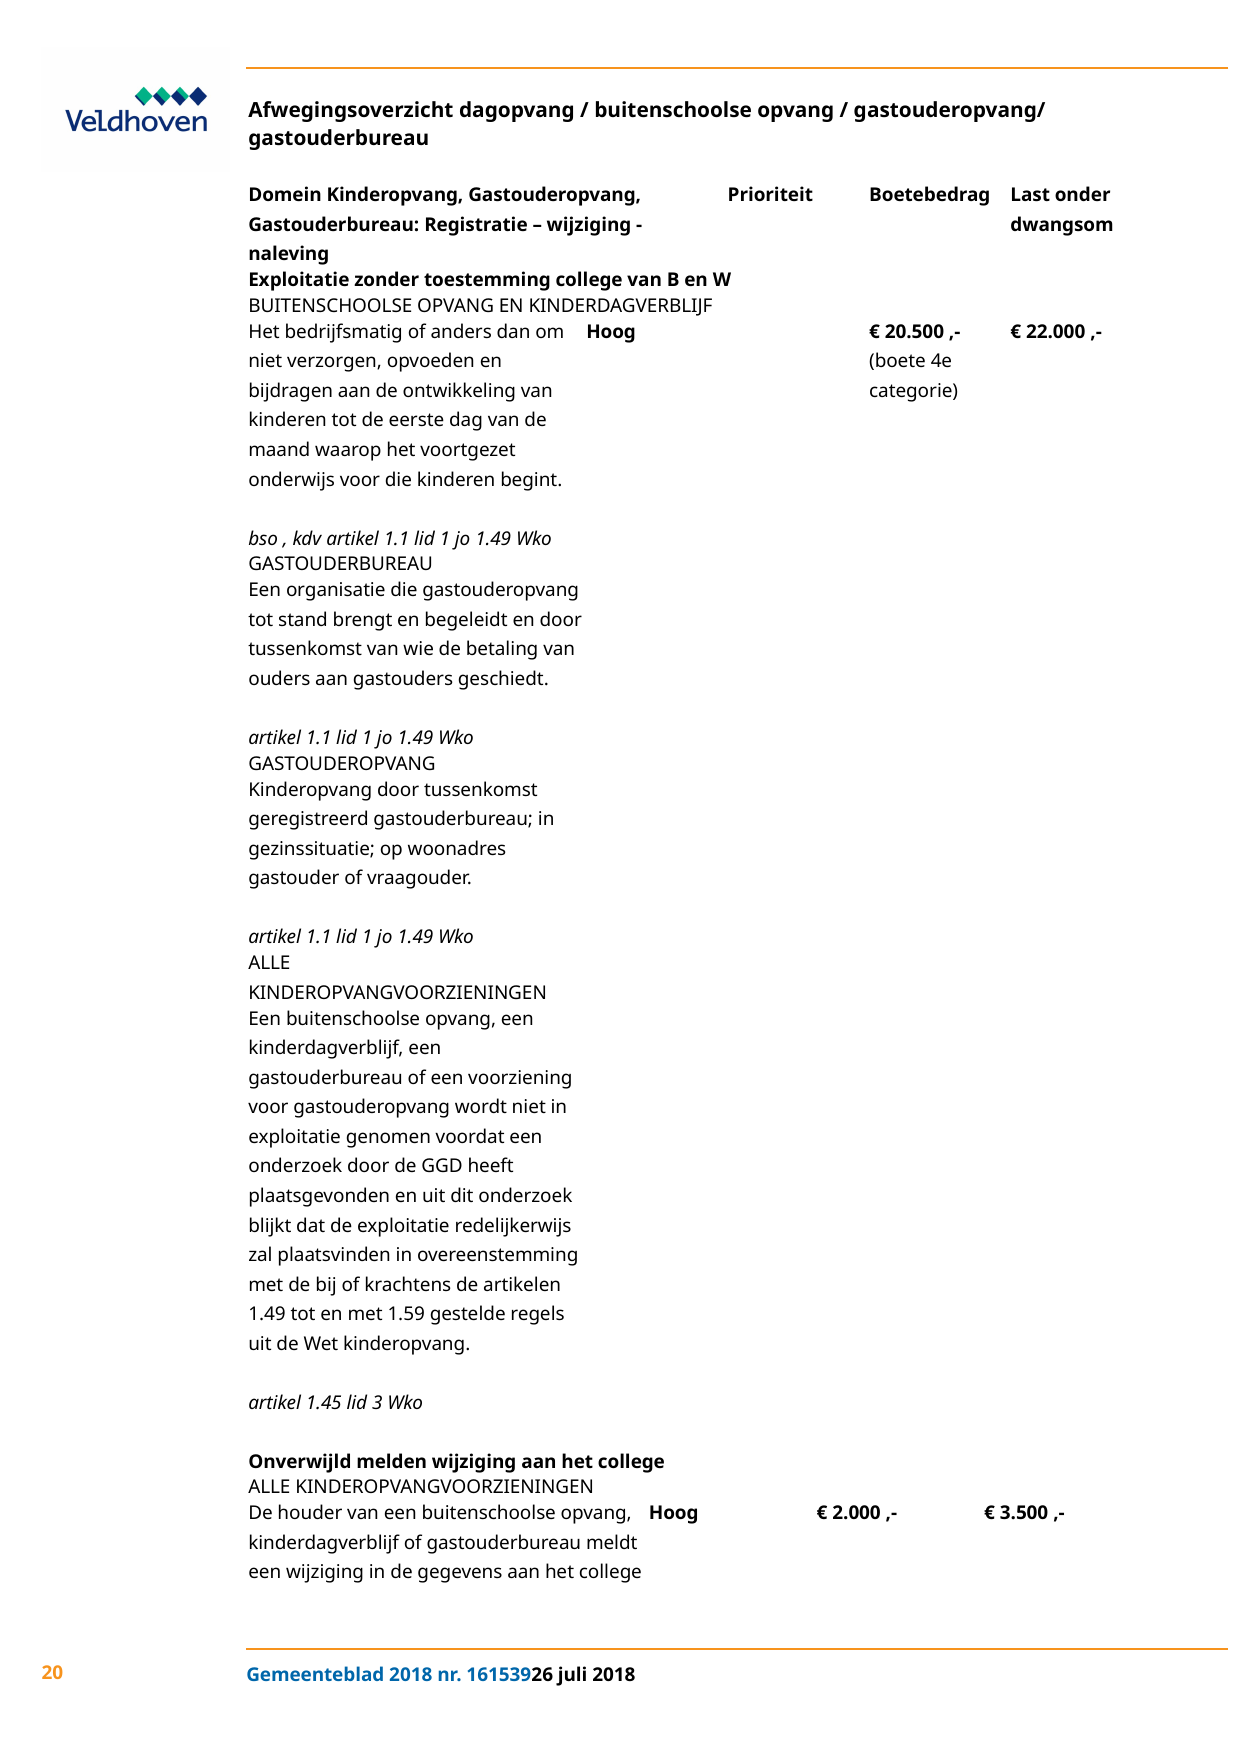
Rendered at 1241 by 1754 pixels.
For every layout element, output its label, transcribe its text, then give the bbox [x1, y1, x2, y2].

table_cell € 20.500 ,- (boete 4e categorie) [869, 318, 1010, 551]
table_cell Hoog [586, 318, 869, 551]
table_cell € 3.500 ,- [984, 1499, 1152, 1584]
table_cell [869, 949, 1010, 1005]
table_cell [1010, 949, 1152, 1005]
table_cell [869, 551, 1010, 576]
table_cell [586, 750, 869, 776]
table_cell GASTOUDEROPVANG [248, 750, 586, 776]
table_cell [869, 1005, 1010, 1415]
table_cell [586, 1005, 869, 1415]
table_cell [586, 551, 869, 576]
table_cell Hoog [649, 1499, 816, 1584]
table_cell [869, 750, 1010, 776]
text Afwegingsoverzicht dagopvang / buitenschoolse opvang / gastouderopvang/ gastouderbureau [248, 95, 1152, 152]
table_header Last onder dwangsom [1010, 181, 1152, 266]
table_cell De houder van een buitenschoolse opvang, kinderdagverblijf of gastouderbureau meldt een wijziging in de gegevens aan het college [248, 1499, 649, 1584]
table_cell [869, 576, 1010, 750]
table_header Domein Kinderopvang, Gastouderopvang, Gastouderbureau: Registratie – wijziging - naleving [248, 181, 727, 266]
table_cell ALLE KINDEROPVANGVOORZIENINGEN [248, 949, 586, 1005]
table_cell Een organisatie die gastouderopvang tot stand brengt en begeleidt en door tussenkomst van wie de betaling van ouders aan gastouders geschiedt. artikel 1.1 lid 1 jo 1.49 Wko [248, 576, 586, 750]
table_header Onverwijld melden wijziging aan het college [248, 1448, 1152, 1474]
table_cell [1010, 1005, 1152, 1415]
table_cell Een buitenschoolse opvang, een kinderdagverblijf, een gastouderbureau of een voorziening voor gastouderopvang wordt niet in exploitatie genomen voordat een onderzoek door de GGD heeft plaatsgevonden en uit dit onderzoek blijkt dat de exploitatie redelijkerwijs zal plaatsvinden in overeenstemming met de bij of krachtens de artikelen 1.49 tot en met 1.59 gestelde regels uit de Wet kinderopvang. artikel 1.45 lid 3 Wko [248, 1005, 586, 1415]
table_cell € 22.000 ,- [1010, 318, 1152, 551]
table_cell [869, 776, 1010, 949]
table_cell Kinderopvang door tussenkomst geregistreerd gastouderbureau; in gezinssituatie; op woonadres gastouder of vraagouder. artikel 1.1 lid 1 jo 1.49 Wko [248, 776, 586, 949]
table_header Prioriteit [728, 181, 869, 266]
table_cell BUITENSCHOOLSE OPVANG EN KINDERDAGVERBLIJF [248, 292, 1152, 318]
table_cell € 2.000 ,- [816, 1499, 984, 1584]
table_cell [1010, 576, 1152, 750]
table_header Boetebedrag [869, 181, 1010, 266]
table_cell [586, 576, 869, 750]
table_cell Exploitatie zonder toestemming college van B en W [248, 266, 1152, 292]
picture [41, 47, 231, 172]
table_cell [586, 776, 869, 949]
table_cell GASTOUDERBUREAU [248, 551, 586, 576]
table_cell [586, 949, 869, 1005]
table_cell Het bedrijfsmatig of anders dan om niet verzorgen, opvoeden en bijdragen aan de ontwikkeling van kinderen tot de eerste dag van de maand waarop het voortgezet onderwijs voor die kinderen begint. bso , kdv artikel 1.1 lid 1 jo 1.49 Wko [248, 318, 586, 551]
table_cell [1010, 776, 1152, 949]
table_cell [1010, 750, 1152, 776]
table_cell [1010, 551, 1152, 576]
table_cell ALLE KINDEROPVANGVOORZIENINGEN [248, 1474, 1152, 1499]
